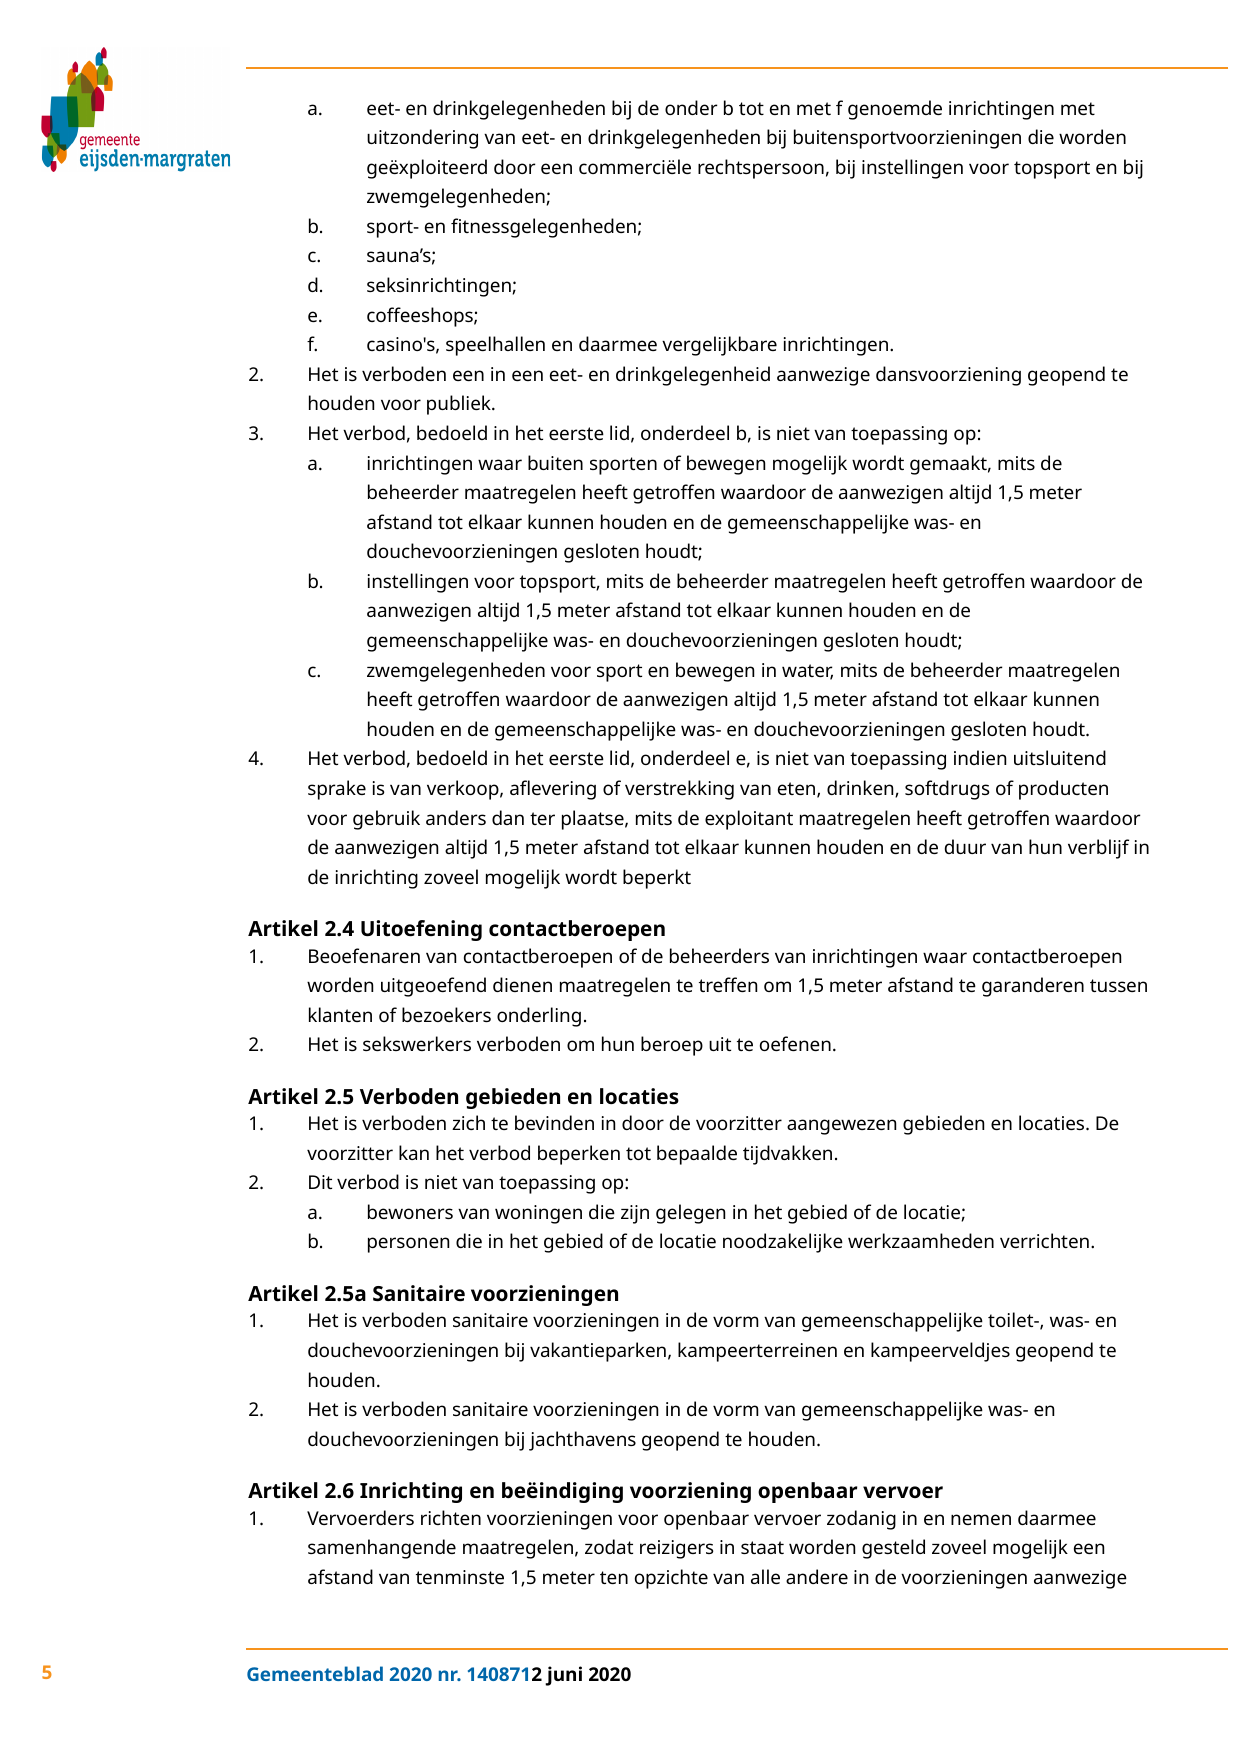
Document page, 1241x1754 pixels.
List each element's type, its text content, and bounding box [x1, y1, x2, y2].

text Artikel 2.5 Verboden gebieden en locaties [248, 1082, 1152, 1110]
list Het is verboden sanitaire voorzieningen in de vorm van gemeenschappelijke toilet-, was- en douchevoorzieningen bij vakantieparken, kampeerterreinen en kampeerveldjes geopend te houden. [248, 1308, 1152, 1392]
list Beoefenaren van contactberoepen of de beheerders van inrichtingen waar contactberoepen worden uitgeoefend dienen maatregelen te treffen om 1,5 meter afstand te garanderen tussen klanten of bezoekers onderling. [248, 943, 1152, 1028]
list Het verbod, bedoeld in het eerste lid, onderdeel b, is niet van toepassing op: [248, 420, 1152, 446]
list Dit verbod is niet van toepassing op: [248, 1169, 1152, 1195]
list eet- en drinkgelegenheden bij de onder b tot en met f genoemde inrichtingen met uitzondering van eet- en drinkgelegenheden bij buitensportvoorzieningen die worden geëxploiteerd door een commerciële rechtspersoon, bij instellingen voor topsport en bij zwemgelegenheden; [307, 95, 1152, 209]
text Artikel 2.5a Sanitaire voorzieningen [248, 1279, 1152, 1308]
list seksinrichtingen; [307, 272, 1152, 298]
list inrichtingen waar buiten sporten of bewegen mogelijk wordt gemaakt, mits de beheerder maatregelen heeft getroffen waardoor de aanwezigen altijd 1,5 meter afstand tot elkaar kunnen houden en de gemeenschappelijke was- en douchevoorzieningen gesloten houdt; [307, 450, 1152, 564]
list Het verbod, bedoeld in het eerste lid, onderdeel e, is niet van toepassing indien uitsluitend sprake is van verkoop, aflevering of verstrekking van eten, drinken, softdrugs of producten voor gebruik anders dan ter plaatse, mits de exploitant maatregelen heeft getroffen waardoor de aanwezigen altijd 1,5 meter afstand tot elkaar kunnen houden en de duur van hun verblijf in de inrichting zoveel mogelijk wordt beperkt [248, 746, 1152, 890]
picture [41, 47, 231, 172]
list bewoners van woningen die zijn gelegen in het gebied of de locatie; [307, 1199, 1152, 1225]
list sport- en fitnessgelegenheden; [307, 213, 1152, 239]
list casino's, speelhallen en daarmee vergelijkbare inrichtingen. [307, 331, 1152, 357]
list coffeeshops; [307, 302, 1152, 328]
list Het is sekswerkers verboden om hun beroep uit te oefenen. [248, 1032, 1152, 1057]
list personen die in het gebied of de locatie noodzakelijke werkzaamheden verrichten. [307, 1229, 1152, 1254]
list Het is verboden een in een eet- en drinkgelegenheid aanwezige dansvoorziening geopend te houden voor publiek. [248, 361, 1152, 416]
list Vervoerders richten voorzieningen voor openbaar vervoer zodanig in en nemen daarmee samenhangende maatregelen, zodat reizigers in staat worden gesteld zoveel mogelijk een afstand van tenminste 1,5 meter ten opzichte van alle andere in de voorzieningen aanwezige [248, 1505, 1152, 1590]
list Het is verboden sanitaire voorzieningen in de vorm van gemeenschappelijke was- en douchevoorzieningen bij jachthavens geopend te houden. [248, 1396, 1152, 1452]
list sauna’s; [307, 243, 1152, 268]
list zwemgelegenheden voor sport en bewegen in water, mits de beheerder maatregelen heeft getroffen waardoor de aanwezigen altijd 1,5 meter afstand tot elkaar kunnen houden en de gemeenschappelijke was- en douchevoorzieningen gesloten houdt. [307, 657, 1152, 742]
text Artikel 2.6 Inrichting en beëindiging voorziening openbaar vervoer [248, 1476, 1152, 1505]
list instellingen voor topsport, mits de beheerder maatregelen heeft getroffen waardoor de aanwezigen altijd 1,5 meter afstand tot elkaar kunnen houden en de gemeenschappelijke was- en douchevoorzieningen gesloten houdt; [307, 568, 1152, 653]
list Het is verboden zich te bevinden in door de voorzitter aangewezen gebieden en locaties. De voorzitter kan het verbod beperken tot bepaalde tijdvakken. [248, 1110, 1152, 1166]
text Artikel 2.4 Uitoefening contactberoepen [248, 914, 1152, 943]
